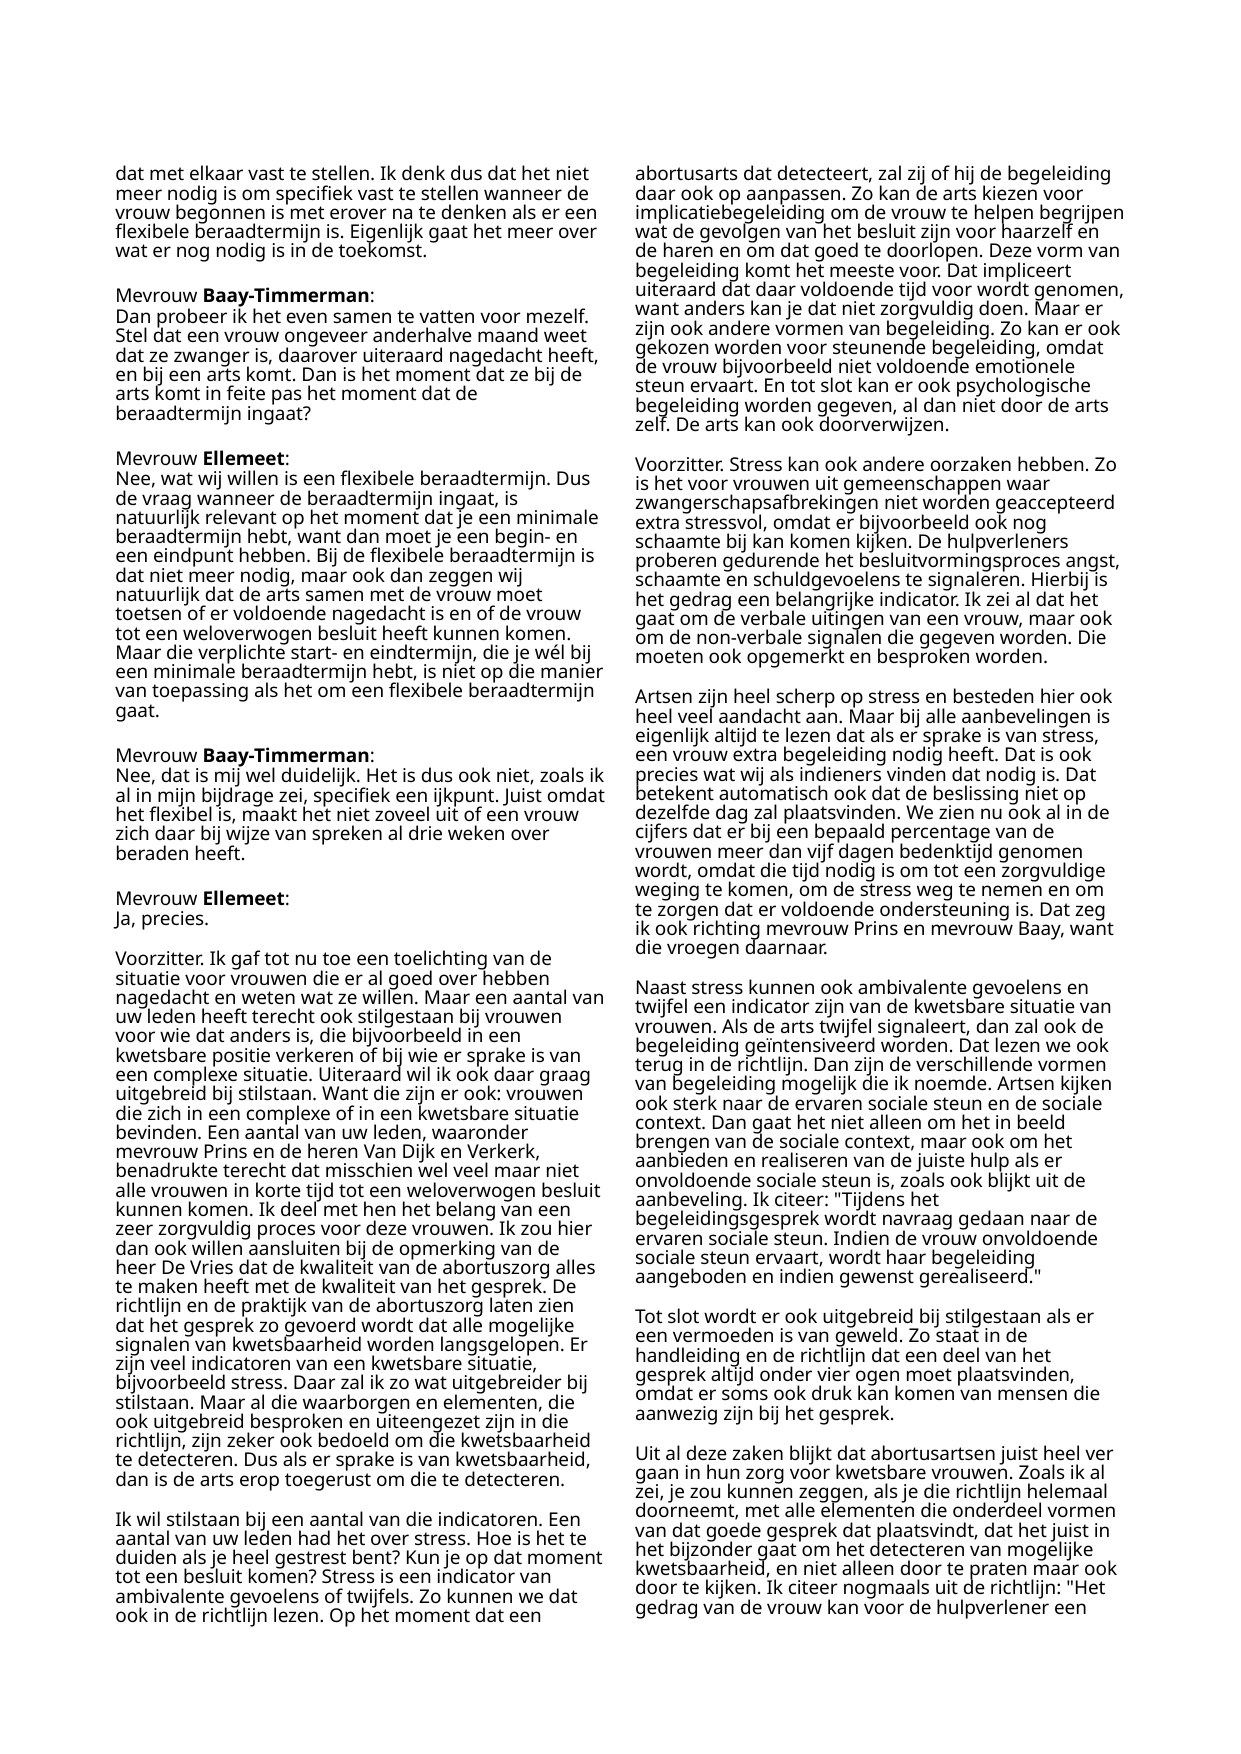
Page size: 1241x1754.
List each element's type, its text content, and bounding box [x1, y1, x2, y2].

text Mevrouw Baay-Timmerman: [115, 742, 605, 767]
text Nee, dat is mij wel duidelijk. Het is dus ook niet, zoals ik al in mijn bijdrage zei, specifiek een ijkpunt. Juist omdat het flexibel is, maakt het niet zoveel uit of een vrouw zich daar bij wijze van spreken al drie weken over beraden heeft. [115, 767, 605, 864]
text Mevrouw Ellemeet: [115, 885, 605, 910]
text Uit al deze zaken blijkt dat abortusartsen juist heel ver gaan in hun zorg voor kwetsbare vrouwen. Zoals ik al zei, je zou kunnen zeggen, als je die richtlijn helemaal doorneemt, met alle elementen die onderdeel vormen van dat goede gesprek dat plaatsvindt, dat het juist in het bijzonder gaat om het detecteren van mogelijke kwetsbaarheid, en niet alleen door te praten maar ook door te kijken. Ik citeer nogmaals uit de richtlijn: "Het gedrag van de vrouw kan voor de hulpverlener een [635, 1444, 1125, 1618]
text Artsen zijn heel scherp op stress en besteden hier ook heel veel aandacht aan. Maar bij alle aanbevelingen is eigenlijk altijd te lezen dat als er sprake is van stress, een vrouw extra begeleiding nodig heeft. Dat is ook precies wat wij als indieners vinden dat nodig is. Dat betekent automatisch ook dat de beslissing niet op dezelfde dag zal plaatsvinden. We zien nu ook al in de cijfers dat er bij een bepaald percentage van de vrouwen meer dan vijf dagen bedenktijd genomen wordt, omdat die tijd nodig is om tot een zorgvuldige weging te komen, om de stress weg te nemen en om te zorgen dat er voldoende ondersteuning is. Dat zeg ik ook richting mevrouw Prins en mevrouw Baay, want die vroegen daarnaar. [635, 688, 1125, 958]
text Mevrouw Baay-Timmerman: [115, 282, 605, 308]
text Mevrouw Ellemeet: [115, 445, 605, 470]
text dat met elkaar vast te stellen. Ik denk dus dat het niet meer nodig is om specifiek vast te stellen wanneer de vrouw begonnen is met erover na te denken als er een flexibele beraadtermijn is. Eigenlijk gaat het meer over wat er nog nodig is in de toekomst. [115, 165, 605, 262]
text Nee, wat wij willen is een flexibele beraadtermijn. Dus de vraag wanneer de beraadtermijn ingaat, is natuurlijk relevant op het moment dat je een minimale beraadtermijn hebt, want dan moet je een begin- en een eindpunt hebben. Bij de flexibele beraadtermijn is dat niet meer nodig, maar ook dan zeggen wij natuurlijk dat de arts samen met de vrouw moet toetsen of er voldoende nagedacht is en of de vrouw tot een weloverwogen besluit heeft kunnen komen. Maar die verplichte start- en eindtermijn, die je wél bij een minimale beraadtermijn hebt, is niet op die manier van toepassing als het om een flexibele beraadtermijn gaat. [115, 470, 605, 721]
text Voorzitter. Stress kan ook andere oorzaken hebben. Zo is het voor vrouwen uit gemeenschappen waar zwangerschapsafbrekingen niet worden geaccepteerd extra stressvol, omdat er bijvoorbeeld ook nog schaamte bij kan komen kijken. De hulpverleners proberen gedurende het besluitvormingsproces angst, schaamte en schuldgevoelens te signaleren. Hierbij is het gedrag een belangrijke indicator. Ik zei al dat het gaat om de verbale uitingen van een vrouw, maar ook om de non-verbale signalen die gegeven worden. Die moeten ook opgemerkt en besproken worden. [635, 456, 1125, 668]
text Ik wil stilstaan bij een aantal van die indicatoren. Een aantal van uw leden had het over stress. Hoe is het te duiden als je heel gestrest bent? Kun je op dat moment tot een besluit komen? Stress is een indicator van ambivalente gevoelens of twijfels. Zo kunnen we dat ook in de richtlijn lezen. Op het moment dat een [115, 1511, 605, 1626]
text Voorzitter. Ik gaf tot nu toe een toelichting van de situatie voor vrouwen die er al goed over hebben nagedacht en weten wat ze willen. Maar een aantal van uw leden heeft terecht ook stilgestaan bij vrouwen voor wie dat anders is, die bijvoorbeeld in een kwetsbare positie verkeren of bij wie er sprake is van een complexe situatie. Uiteraard wil ik ook daar graag uitgebreid bij stilstaan. Want die zijn er ook: vrouwen die zich in een complexe of in een kwetsbare situatie bevinden. Een aantal van uw leden, waaronder mevrouw Prins en de heren Van Dijk en Verkerk, benadrukte terecht dat misschien wel veel maar niet alle vrouwen in korte tijd tot een weloverwogen besluit kunnen komen. Ik deel met hen het belang van een zeer zorgvuldig proces voor deze vrouwen. Ik zou hier dan ook willen aansluiten bij de opmerking van de heer De Vries dat de kwaliteit van de abortuszorg alles te maken heeft met de kwaliteit van het gesprek. De richtlijn en de praktijk van de abortuszorg laten zien dat het gesprek zo gevoerd wordt dat alle mogelijke signalen van kwetsbaarheid worden langsgelopen. Er zijn veel indicatoren van een kwetsbare situatie, bijvoorbeeld stress. Daar zal ik zo wat uitgebreider bij stilstaan. Maar al die waarborgen en elementen, die ook uitgebreid besproken en uiteengezet zijn in die richtlijn, zijn zeker ook bedoeld om die kwetsbaarheid te detecteren. Dus als er sprake is van kwetsbaarheid, dan is de arts erop toegerust om die te detecteren. [115, 950, 605, 1490]
text Tot slot wordt er ook uitgebreid bij stilgestaan als er een vermoeden is van geweld. Zo staat in de handleiding en de richtlijn dat een deel van het gesprek altijd onder vier ogen moet plaatsvinden, omdat er soms ook druk kan komen van mensen die aanwezig zijn bij het gesprek. [635, 1308, 1125, 1424]
text Naast stress kunnen ook ambivalente gevoelens en twijfel een indicator zijn van de kwetsbare situatie van vrouwen. Als de arts twijfel signaleert, dan zal ook de begeleiding geïntensiveerd worden. Dat lezen we ook terug in de richtlijn. Dan zijn de verschillende vormen van begeleiding mogelijk die ik noemde. Artsen kijken ook sterk naar de ervaren sociale steun en de sociale context. Dan gaat het niet alleen om het in beeld brengen van de sociale context, maar ook om het aanbieden en realiseren van de juiste hulp als er onvoldoende sociale steun is, zoals ook blijkt uit de aanbeveling. Ik citeer: "Tijdens het begeleidingsgesprek wordt navraag gedaan naar de ervaren sociale steun. Indien de vrouw onvoldoende sociale steun ervaart, wordt haar begeleiding aangeboden en indien gewenst gerealiseerd." [635, 979, 1125, 1287]
text Dan probeer ik het even samen te vatten voor mezelf. Stel dat een vrouw ongeveer anderhalve maand weet dat ze zwanger is, daarover uiteraard nagedacht heeft, en bij een arts komt. Dan is het moment dat ze bij de arts komt in feite pas het moment dat de beraadtermijn ingaat? [115, 308, 605, 424]
text abortusarts dat detecteert, zal zij of hij de begeleiding daar ook op aanpassen. Zo kan de arts kiezen voor implicatiebegeleiding om de vrouw te helpen begrijpen wat de gevolgen van het besluit zijn voor haarzelf en de haren en om dat goed te doorlopen. Deze vorm van begeleiding komt het meeste voor. Dat impliceert uiteraard dat daar voldoende tijd voor wordt genomen, want anders kan je dat niet zorgvuldig doen. Maar er zijn ook andere vormen van begeleiding. Zo kan er ook gekozen worden voor steunende begeleiding, omdat de vrouw bijvoorbeeld niet voldoende emotionele steun ervaart. En tot slot kan er ook psychologische begeleiding worden gegeven, al dan niet door de arts zelf. De arts kan ook doorverwijzen. [635, 165, 1125, 435]
text Ja, precies. [115, 910, 605, 930]
